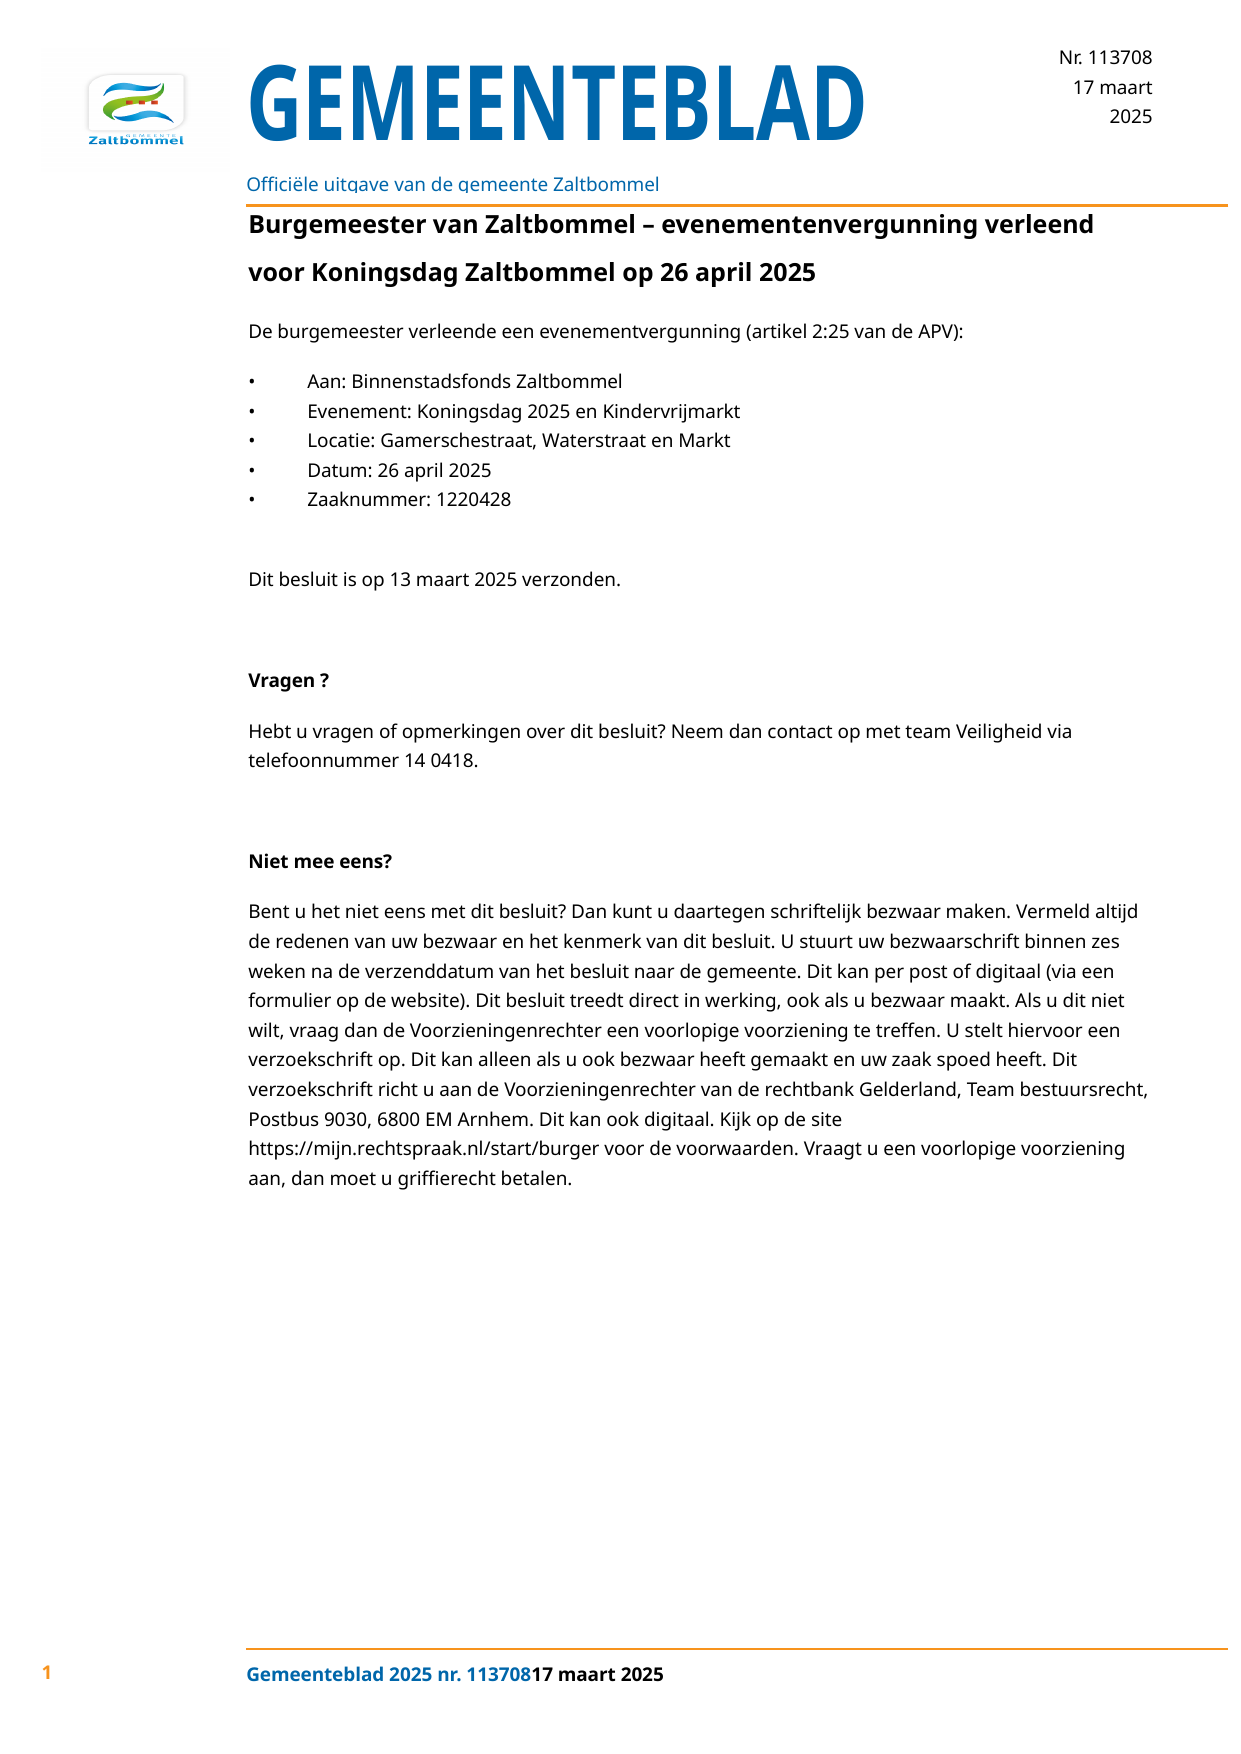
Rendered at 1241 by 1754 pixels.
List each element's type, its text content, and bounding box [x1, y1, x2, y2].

text Niet mee eens? [248, 848, 1152, 874]
list Aan: Binnenstadsfonds Zaltbommel [248, 368, 1152, 394]
picture [41, 47, 231, 172]
text Hebt u vragen of opmerkingen over dit besluit? Neem dan contact op met team Veiligheid via telefoonnummer 14 0418. [248, 718, 1152, 773]
list Datum: 26 april 2025 [248, 457, 1152, 483]
text Dit besluit is op 13 maart 2025 verzonden. [248, 567, 1152, 592]
list Evenement: Koningsdag 2025 en Kindervrijmarkt [248, 398, 1152, 424]
text Burgemeester van Zaltbommel – evenementenvergunning verleend voor Koningsdag Zaltbommel op 26 april 2025 [248, 207, 1152, 288]
list Locatie: Gamerschestraat, Waterstraat en Markt [248, 427, 1152, 453]
text De burgemeester verleende een evenementvergunning (artikel 2:25 van de APV): [248, 318, 1152, 344]
text Bent u het niet eens met dit besluit? Dan kunt u daartegen schriftelijk bezwaar maken. Vermeld altijd de redenen van uw bezwaar en het kenmerk van dit besluit. U stuurt uw bezwaarschrift binnen zes weken na de verzenddatum van het besluit naar de gemeente. Dit kan per post of digitaal (via een formulier op de website). Dit besluit treedt direct in werking, ook als u bezwaar maakt. Als u dit niet wilt, vraag dan de Voorzieningenrechter een voorlopige voorziening te treffen. U stelt hiervoor een verzoekschrift op. Dit kan alleen als u ook bezwaar heeft gemaakt en uw zaak spoed heeft. Dit verzoekschrift richt u aan de Voorzieningenrechter van de rechtbank Gelderland, Team bestuursrecht, Postbus 9030, 6800 EM Arnhem. Dit kan ook digitaal. Kijk op de site https://mijn.rechtspraak.nl/start/burger voor de voorwaarden. Vraagt u een voorlopige voorziening aan, dan moet u griffierecht betalen. [248, 899, 1152, 1191]
list Zaaknummer: 1220428 [248, 487, 1152, 512]
text Vragen ? [248, 667, 1152, 693]
